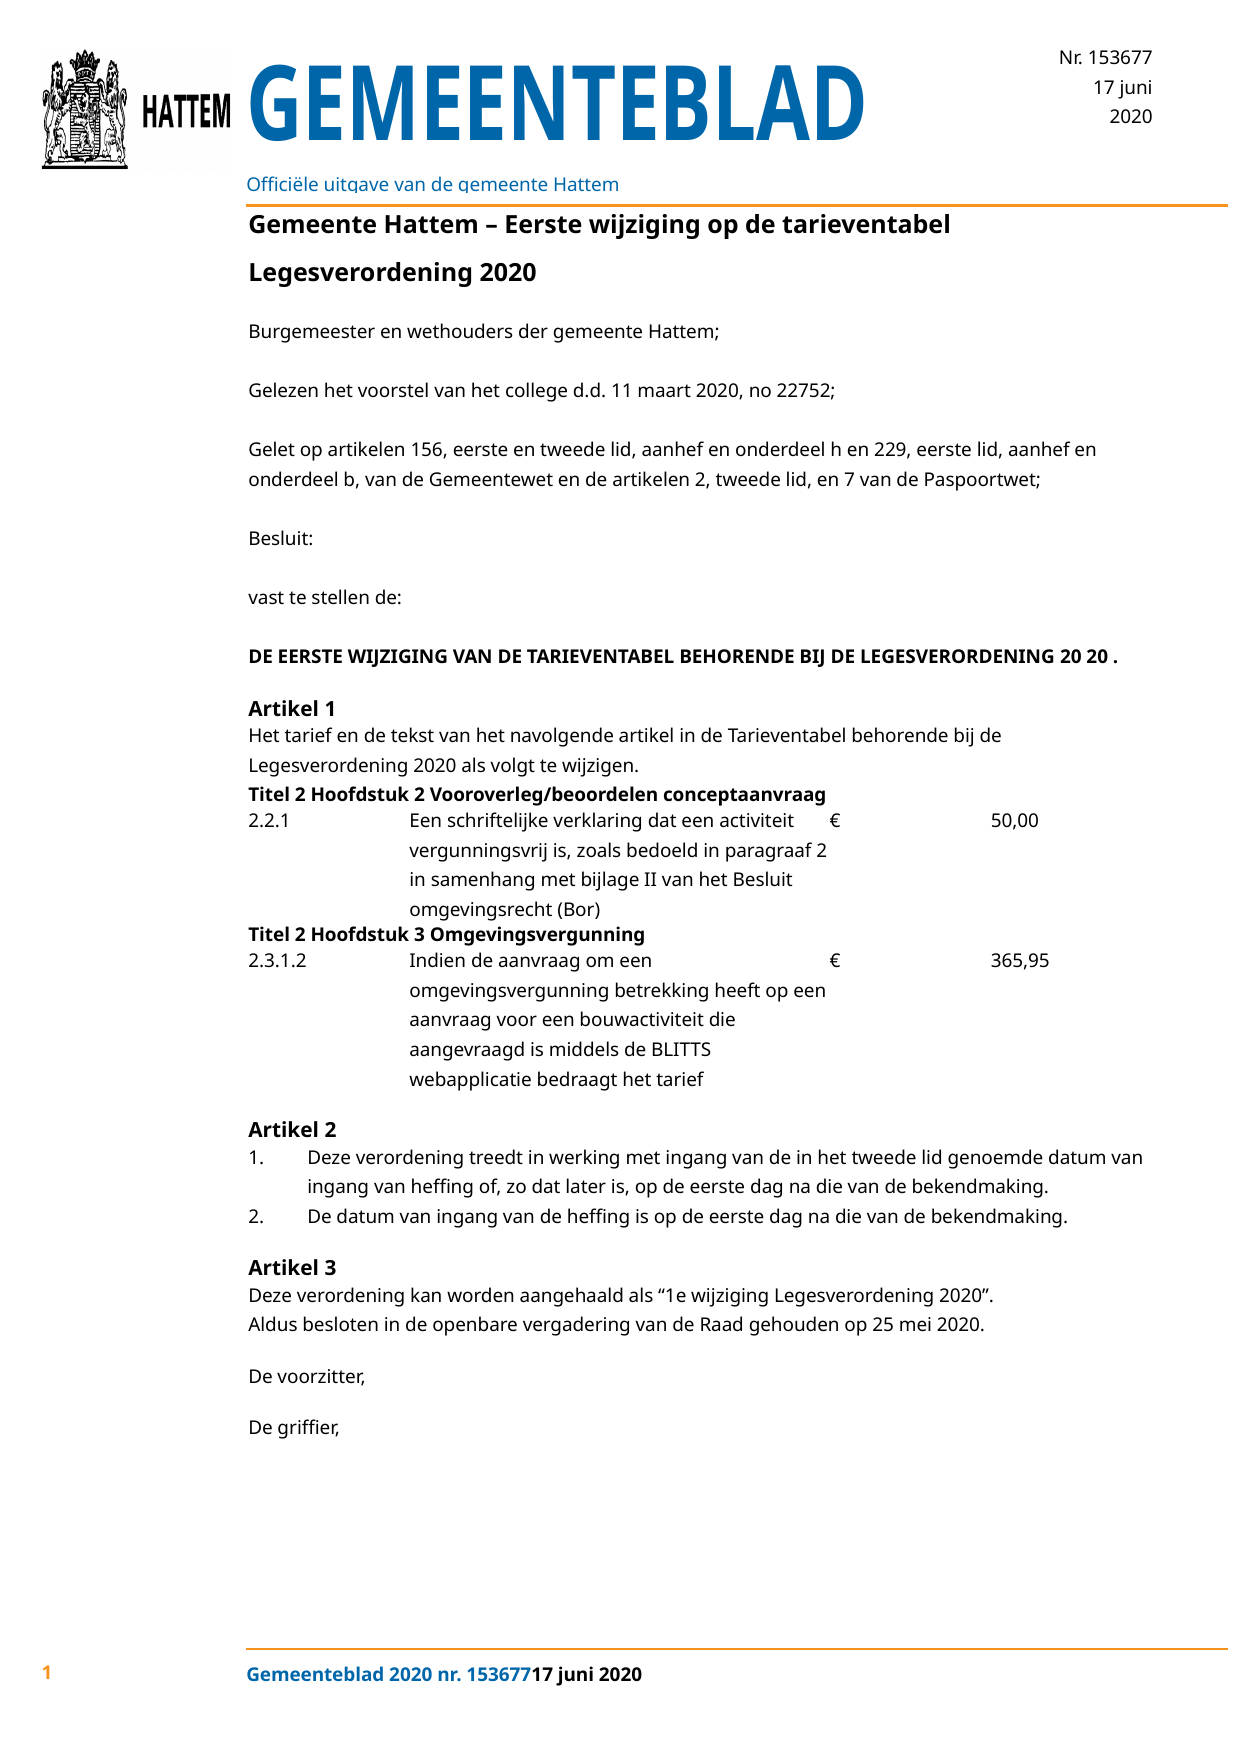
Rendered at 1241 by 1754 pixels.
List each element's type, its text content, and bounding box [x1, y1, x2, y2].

text Gemeente Hattem – Eerste wijziging op de tarieventabel Legesverordening 2020 [248, 207, 1152, 288]
table_cell 50,00 [991, 807, 1152, 922]
picture [41, 47, 231, 172]
text Besluit: [248, 525, 1152, 551]
text Gelet op artikelen 156, eerste en tweede lid, aanhef en onderdeel h en 229, eerste lid, aanhef en onderdeel b, van de Gemeentewet en de artikelen 2, tweede lid, en 7 van de Paspoortwet; [248, 436, 1152, 492]
text Gelezen het voorstel van het college d.d. 11 maart 2020, no 22752; [248, 377, 1152, 403]
text Burgemeester en wethouders der gemeente Hattem; [248, 318, 1152, 344]
text Artikel 1 [248, 694, 1152, 722]
table_cell Indien de aanvraag om een omgevingsvergunning betrekking heeft op een aanvraag voor een bouwactiviteit die aangevraagd is middels de BLITTS webapplicatie bedraagt het tarief [409, 948, 829, 1091]
text Artikel 2 [248, 1116, 1152, 1144]
text De voorzitter, [248, 1363, 1152, 1389]
text Het tarief en de tekst van het navolgende artikel in de Tarieventabel behorende bij de Legesverordening 2020 als volgt te wijzigen. [248, 722, 1152, 777]
table_cell 2.2.1 [248, 807, 409, 922]
list De datum van ingang van de heffing is op de eerste dag na die van de bekendmaking. [248, 1203, 1152, 1229]
text vast te stellen de: [248, 584, 1152, 610]
text Aldus besloten in de openbare vergadering van de Raad gehouden op 25 mei 2020. [248, 1312, 1152, 1337]
table_header Titel 2 Hoofdstuk 2 Vooroverleg/beoordelen conceptaanvraag [248, 781, 1152, 807]
table_cell 2.3.1.2 [248, 948, 409, 1091]
table_cell € [829, 807, 991, 922]
text De griffier, [248, 1414, 1152, 1440]
list Deze verordening treedt in werking met ingang van de in het tweede lid genoemde datum van ingang van heffing of, zo dat later is, op de eerste dag na die van de bekendmaking. [248, 1144, 1152, 1199]
table_cell € [829, 948, 991, 1091]
table_cell Een schriftelijke verklaring dat een activiteit vergunningsvrij is, zoals bedoeld in paragraaf 2 in samenhang met bijlage II van het Besluit omgevingsrecht (Bor) [409, 807, 829, 922]
text Deze verordening kan worden aangehaald als “1e wijziging Legesverordening 2020”. [248, 1282, 1152, 1308]
table_cell Titel 2 Hoofdstuk 3 Omgevingsvergunning [248, 922, 1152, 947]
text Artikel 3 [248, 1253, 1152, 1282]
table_cell 365,95 [991, 948, 1152, 1091]
text DE EERSTE WIJZIGING VAN DE TARIEVENTABEL BEHORENDE BIJ DE LEGESVERORDENING 20 20 . [248, 643, 1152, 669]
